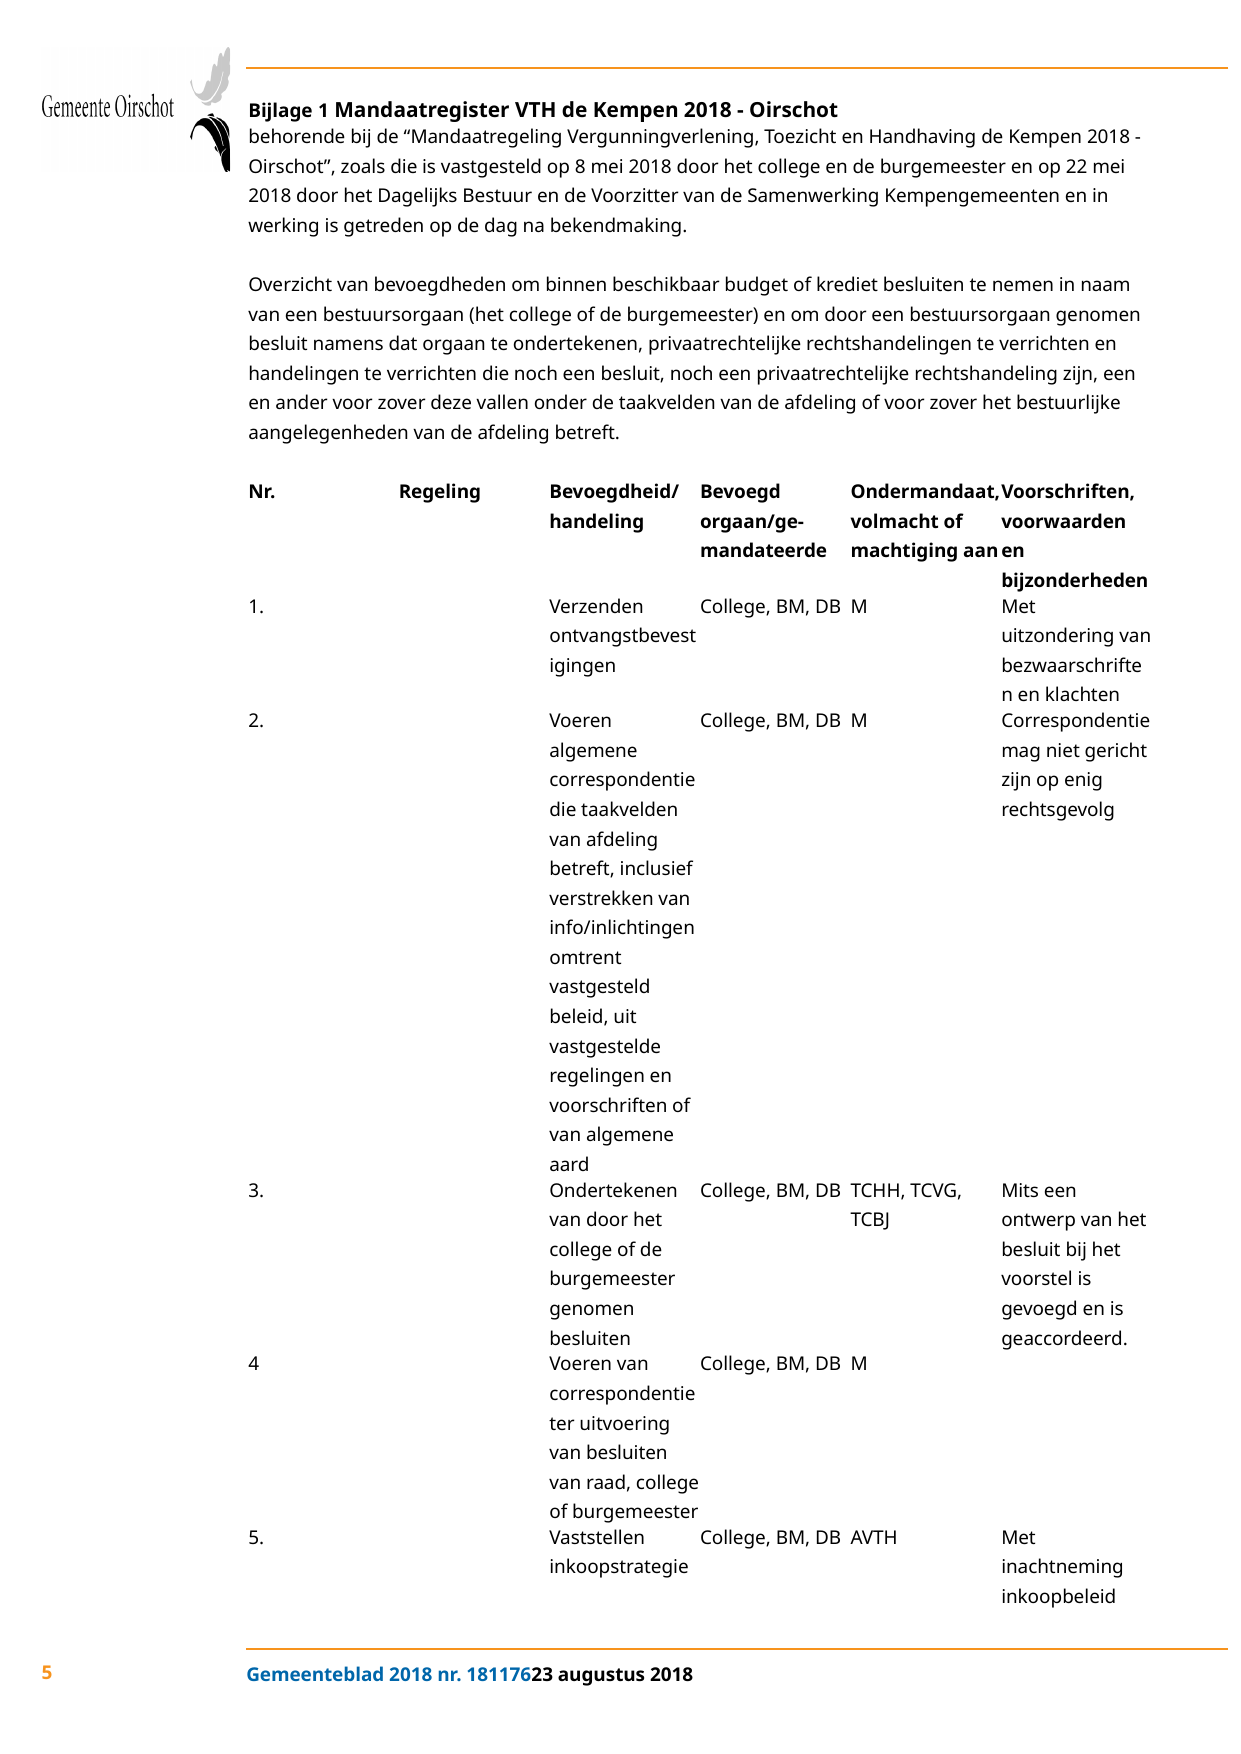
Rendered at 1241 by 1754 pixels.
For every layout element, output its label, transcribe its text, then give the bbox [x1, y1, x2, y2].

table_cell College, BM, DB [700, 593, 850, 707]
table_cell Voeren van correspondentie ter uitvoering van besluiten van raad, college of burgemeester [549, 1351, 700, 1524]
table_cell [1001, 1351, 1152, 1524]
table_cell College, BM, DB [700, 1524, 850, 1609]
table_cell [399, 1351, 549, 1524]
table_cell M [850, 1351, 1001, 1524]
table_header Bevoegdheid/handeling [549, 479, 700, 593]
table_cell M [850, 708, 1001, 1177]
table_cell [248, 593, 398, 707]
table_cell [248, 1177, 398, 1351]
table_cell College, BM, DB [700, 1351, 850, 1524]
table_header Bevoegd orgaan/ge- mandateerde [700, 479, 850, 593]
text behorende bij de “Mandaatregeling Vergunningverlening, Toezicht en Handhaving de Kempen 2018 - Oirschot”, zoals die is vastgesteld op 8 mei 2018 door het college en de burgemeester en op 22 mei 2018 door het Dagelijks Bestuur en de Voorzitter van de Samenwerking Kempengemeenten en in werking is getreden op de dag na bekendmaking. [248, 123, 1152, 238]
table_cell Ondertekenen van door het college of de burgemeester genomen besluiten [549, 1177, 700, 1351]
table_cell AVTH [850, 1524, 1001, 1609]
table_cell M [850, 593, 1001, 707]
table_cell [248, 1524, 398, 1609]
table_header Regeling [399, 479, 549, 593]
table_cell [248, 708, 398, 1177]
table_cell Met inachtneming inkoopbeleid [1001, 1524, 1152, 1609]
table_header Nr. [248, 479, 398, 593]
table_cell [248, 1351, 398, 1524]
table_cell [399, 708, 549, 1177]
table_cell Met uitzondering van bezwaarschriften en klachten [1001, 593, 1152, 707]
text Overzicht van bevoegdheden om binnen beschikbaar budget of krediet besluiten te nemen in naam van een bestuursorgaan (het college of de burgemeester) en om door een bestuursorgaan genomen besluit namens dat orgaan te ondertekenen, privaatrechtelijke rechtshandelingen te verrichten en handelingen te verrichten die noch een besluit, noch een privaatrechtelijke rechtshandeling zijn, een en ander voor zover deze vallen onder de taakvelden van de afdeling of voor zover het bestuurlijke aangelegenheden van de afdeling betreft. [248, 271, 1152, 445]
table_header Voorschriften, voorwaarden en bijzonderheden [1001, 479, 1152, 593]
table_cell [399, 1524, 549, 1609]
table_cell TCHH, TCVG, TCBJ [850, 1177, 1001, 1351]
table_cell College, BM, DB [700, 1177, 850, 1351]
table_cell Vaststellen inkoopstrategie [549, 1524, 700, 1609]
table_cell Voeren algemene correspondentie die taakvelden van afdeling betreft, inclusief verstrekken van info/inlichtingen omtrent vastgesteld beleid, uit vastgestelde regelingen en voorschriften of van algemene aard [549, 708, 700, 1177]
table_header Ondermandaat, volmacht of machtiging aan [850, 479, 1001, 593]
table_cell Correspondentie mag niet gericht zijn op enig rechtsgevolg [1001, 708, 1152, 1177]
picture [41, 47, 231, 172]
table_cell [399, 593, 549, 707]
table_cell Mits een ontwerp van het besluit bij het voorstel is gevoegd en is geaccordeerd. [1001, 1177, 1152, 1351]
table_cell Verzenden ontvangstbevestigingen [549, 593, 700, 707]
text Bijlage 1 Mandaatregister VTH de Kempen 2018 - Oirschot [248, 95, 1152, 123]
table_cell College, BM, DB [700, 708, 850, 1177]
table_cell [399, 1177, 549, 1351]
